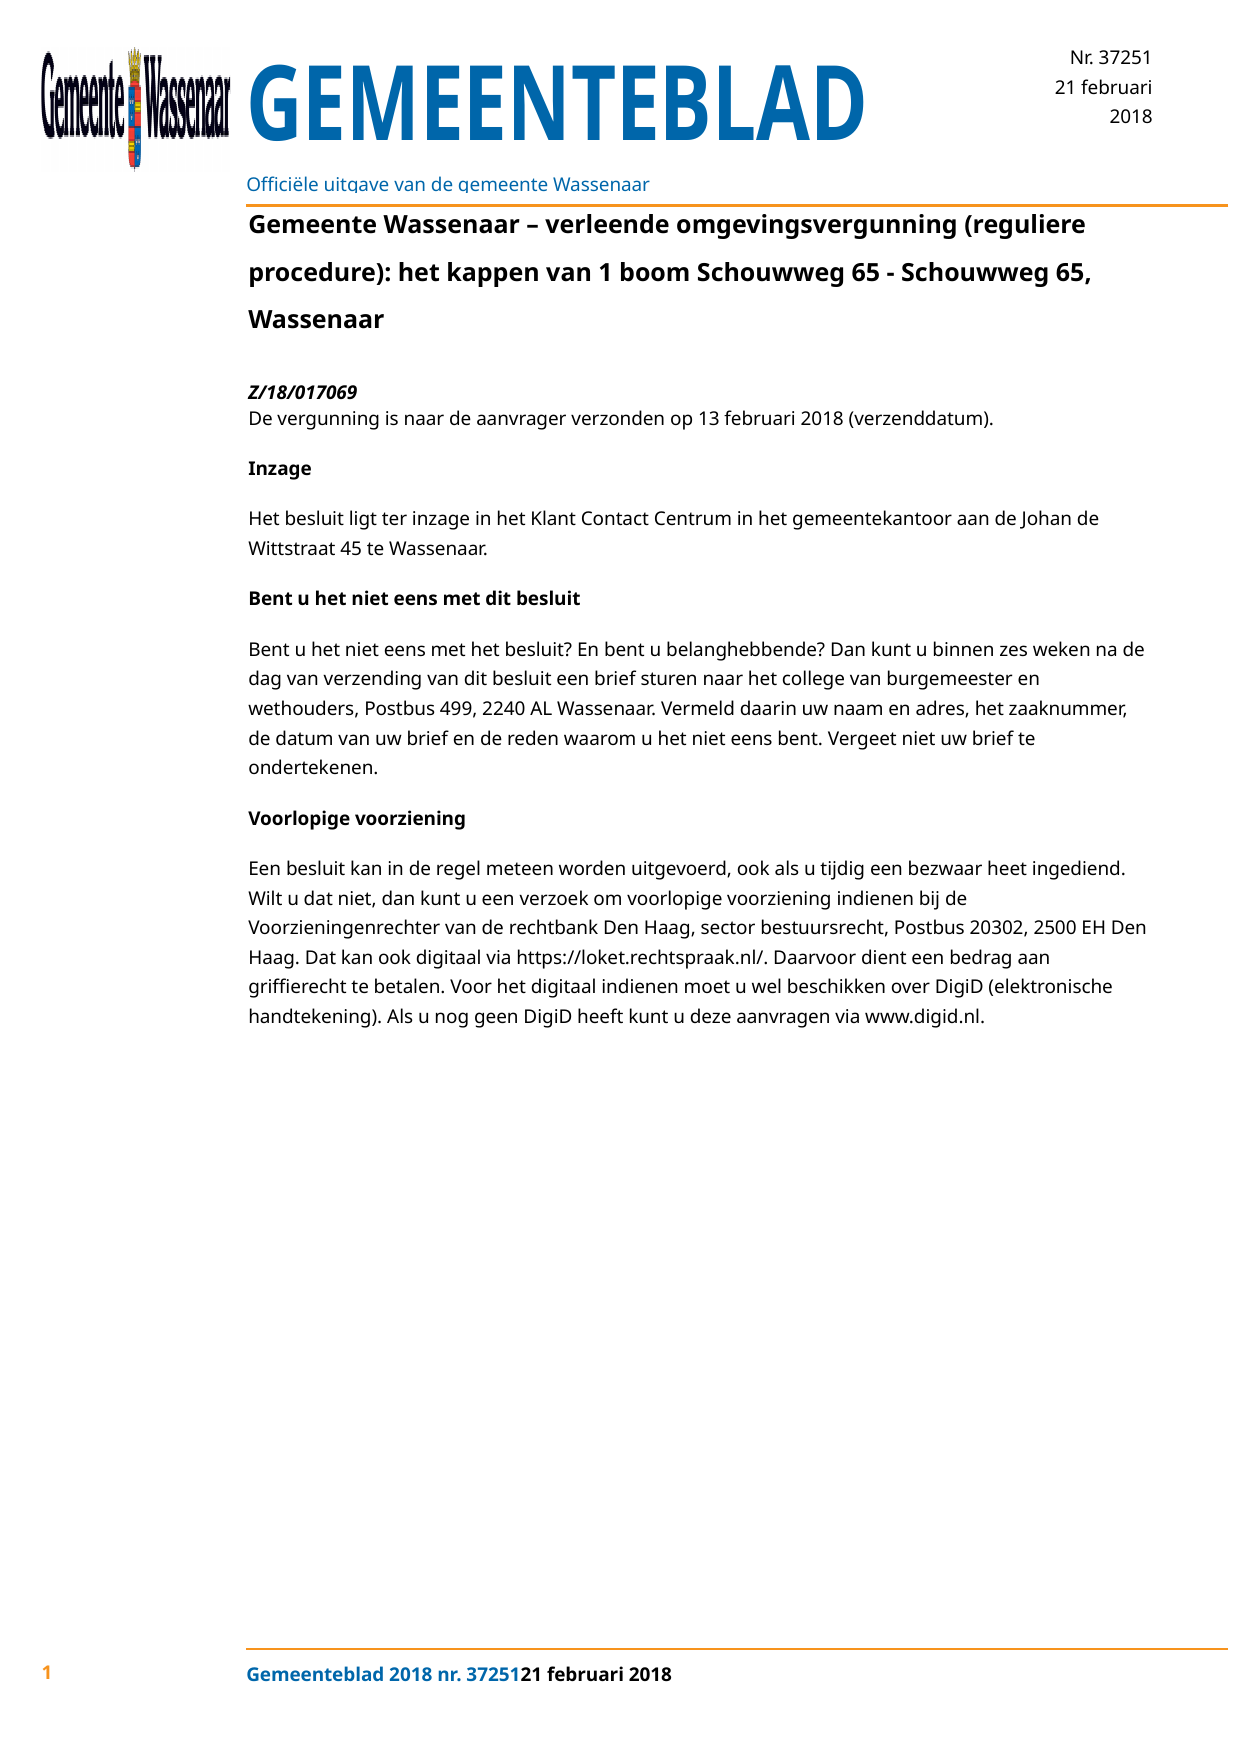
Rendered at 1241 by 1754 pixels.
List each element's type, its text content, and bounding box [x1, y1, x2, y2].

text Voorlopige voorziening [248, 805, 1152, 831]
text Het besluit ligt ter inzage in het Klant Contact Centrum in het gemeentekantoor aan de Johan de Wittstraat 45 te Wassenaar. [248, 506, 1152, 561]
text Gemeente Wassenaar – verleende omgevingsvergunning (reguliere procedure): het kappen van 1 boom Schouwweg 65 - Schouwweg 65, Wassenaar [248, 207, 1152, 336]
text De vergunning is naar de aanvrager verzonden op 13 februari 2018 (verzenddatum). [248, 405, 1152, 431]
text Z/18/017069 [248, 379, 1152, 405]
text Bent u het niet eens met dit besluit [248, 586, 1152, 611]
picture [41, 47, 231, 172]
text Inzage [248, 455, 1152, 481]
text Bent u het niet eens met het besluit? En bent u belanghebbende? Dan kunt u binnen zes weken na de dag van verzending van dit besluit een brief sturen naar het college van burgemeester en wethouders, Postbus 499, 2240 AL Wassenaar. Vermeld daarin uw naam en adres, het zaaknummer, de datum van uw brief en de reden waarom u het niet eens bent. Vergeet niet uw brief te ondertekenen. [248, 636, 1152, 780]
text Een besluit kan in de regel meteen worden uitgevoerd, ook als u tijdig een bezwaar heet ingediend. Wilt u dat niet, dan kunt u een verzoek om voorlopige voorziening indienen bij de Voorzieningenrechter van de rechtbank Den Haag, sector bestuursrecht, Postbus 20302, 2500 EH Den Haag. Dat kan ook digitaal via https://loket.rechtspraak.nl/. Daarvoor dient een bedrag aan griffierecht te betalen. Voor het digitaal indienen moet u wel beschikken over DigiD (elektronische handtekening). Als u nog geen DigiD heeft kunt u deze aanvragen via www.digid.nl. [248, 855, 1152, 1029]
